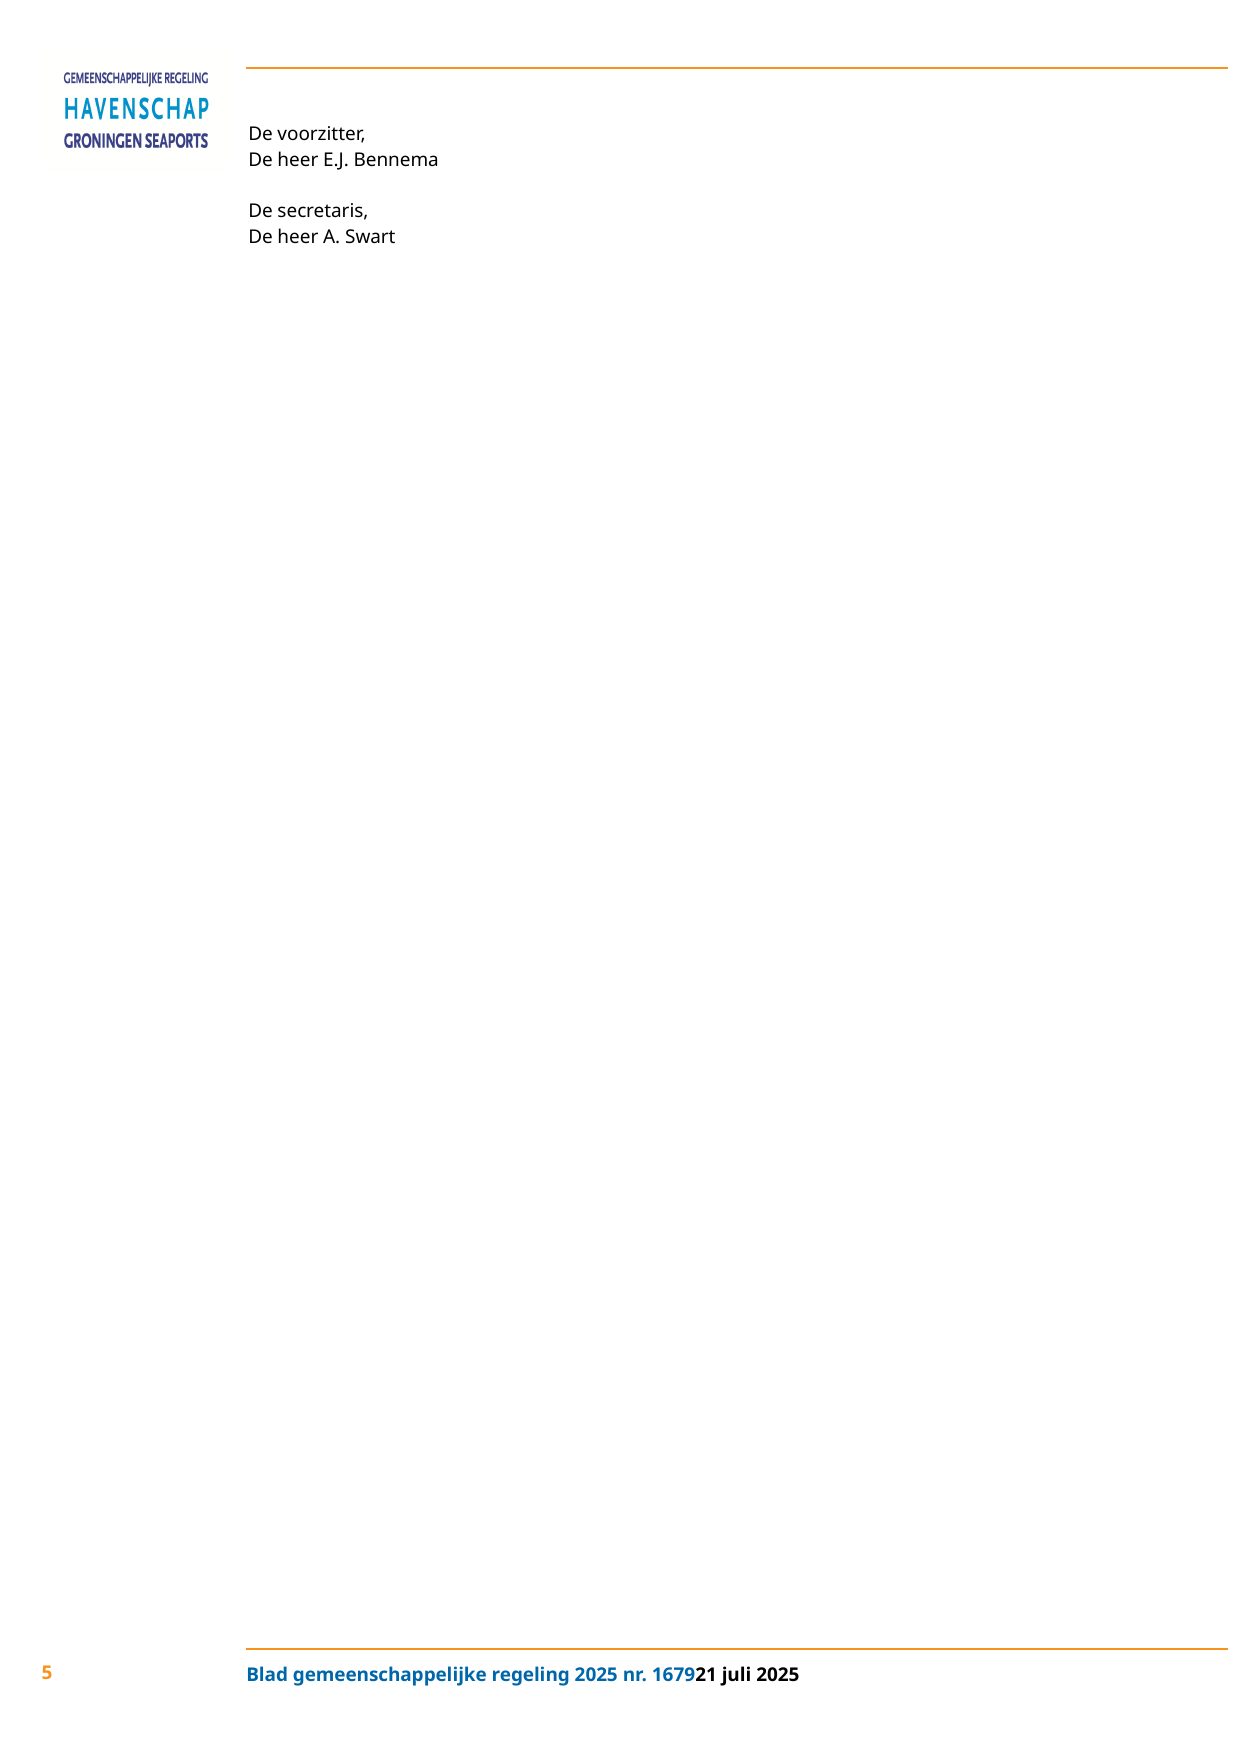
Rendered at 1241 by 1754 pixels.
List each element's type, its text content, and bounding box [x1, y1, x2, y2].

picture [41, 47, 231, 172]
text De heer E.J. Bennema [248, 146, 1152, 172]
text De heer A. Swart [248, 223, 1152, 249]
text De secretaris, [248, 198, 1152, 223]
text De voorzitter, [248, 121, 1152, 146]
